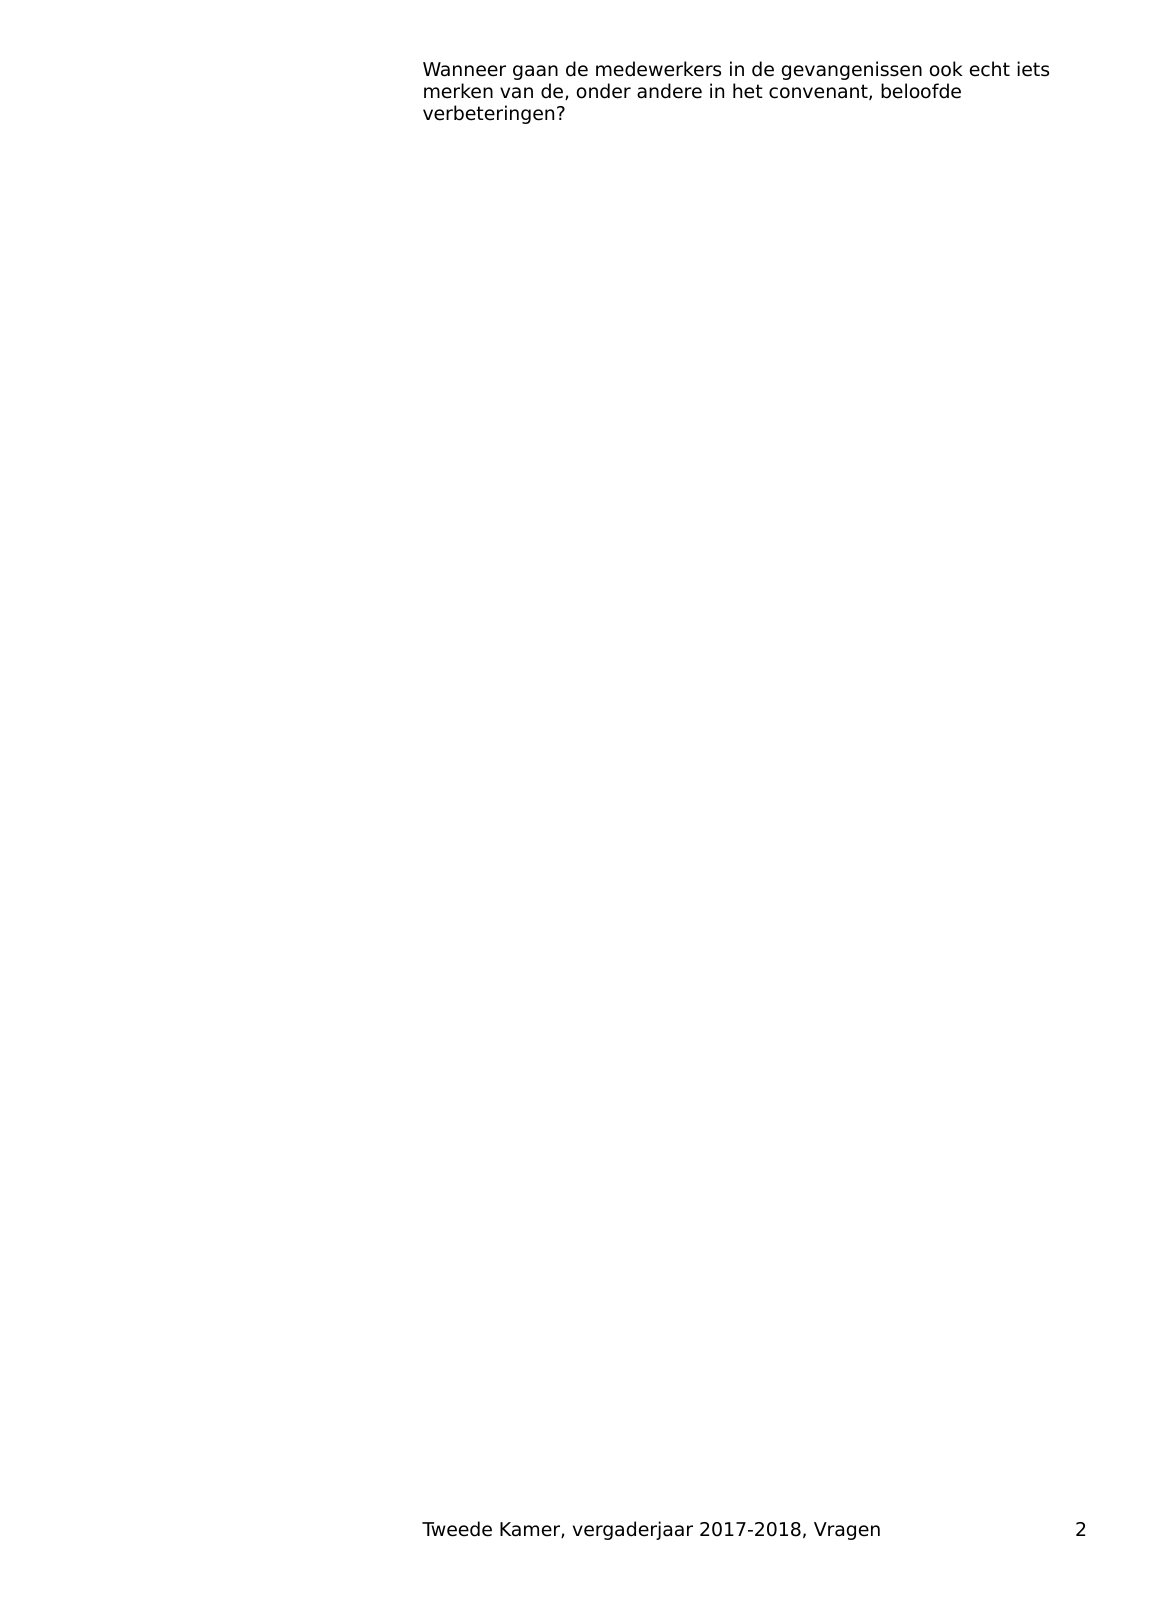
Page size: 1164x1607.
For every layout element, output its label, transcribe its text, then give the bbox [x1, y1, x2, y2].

text Wanneer gaan de medewerkers in de gevangenissen ook echt iets merken van de, onder andere in het convenant, beloofde verbeteringen? [422, 59, 1087, 125]
